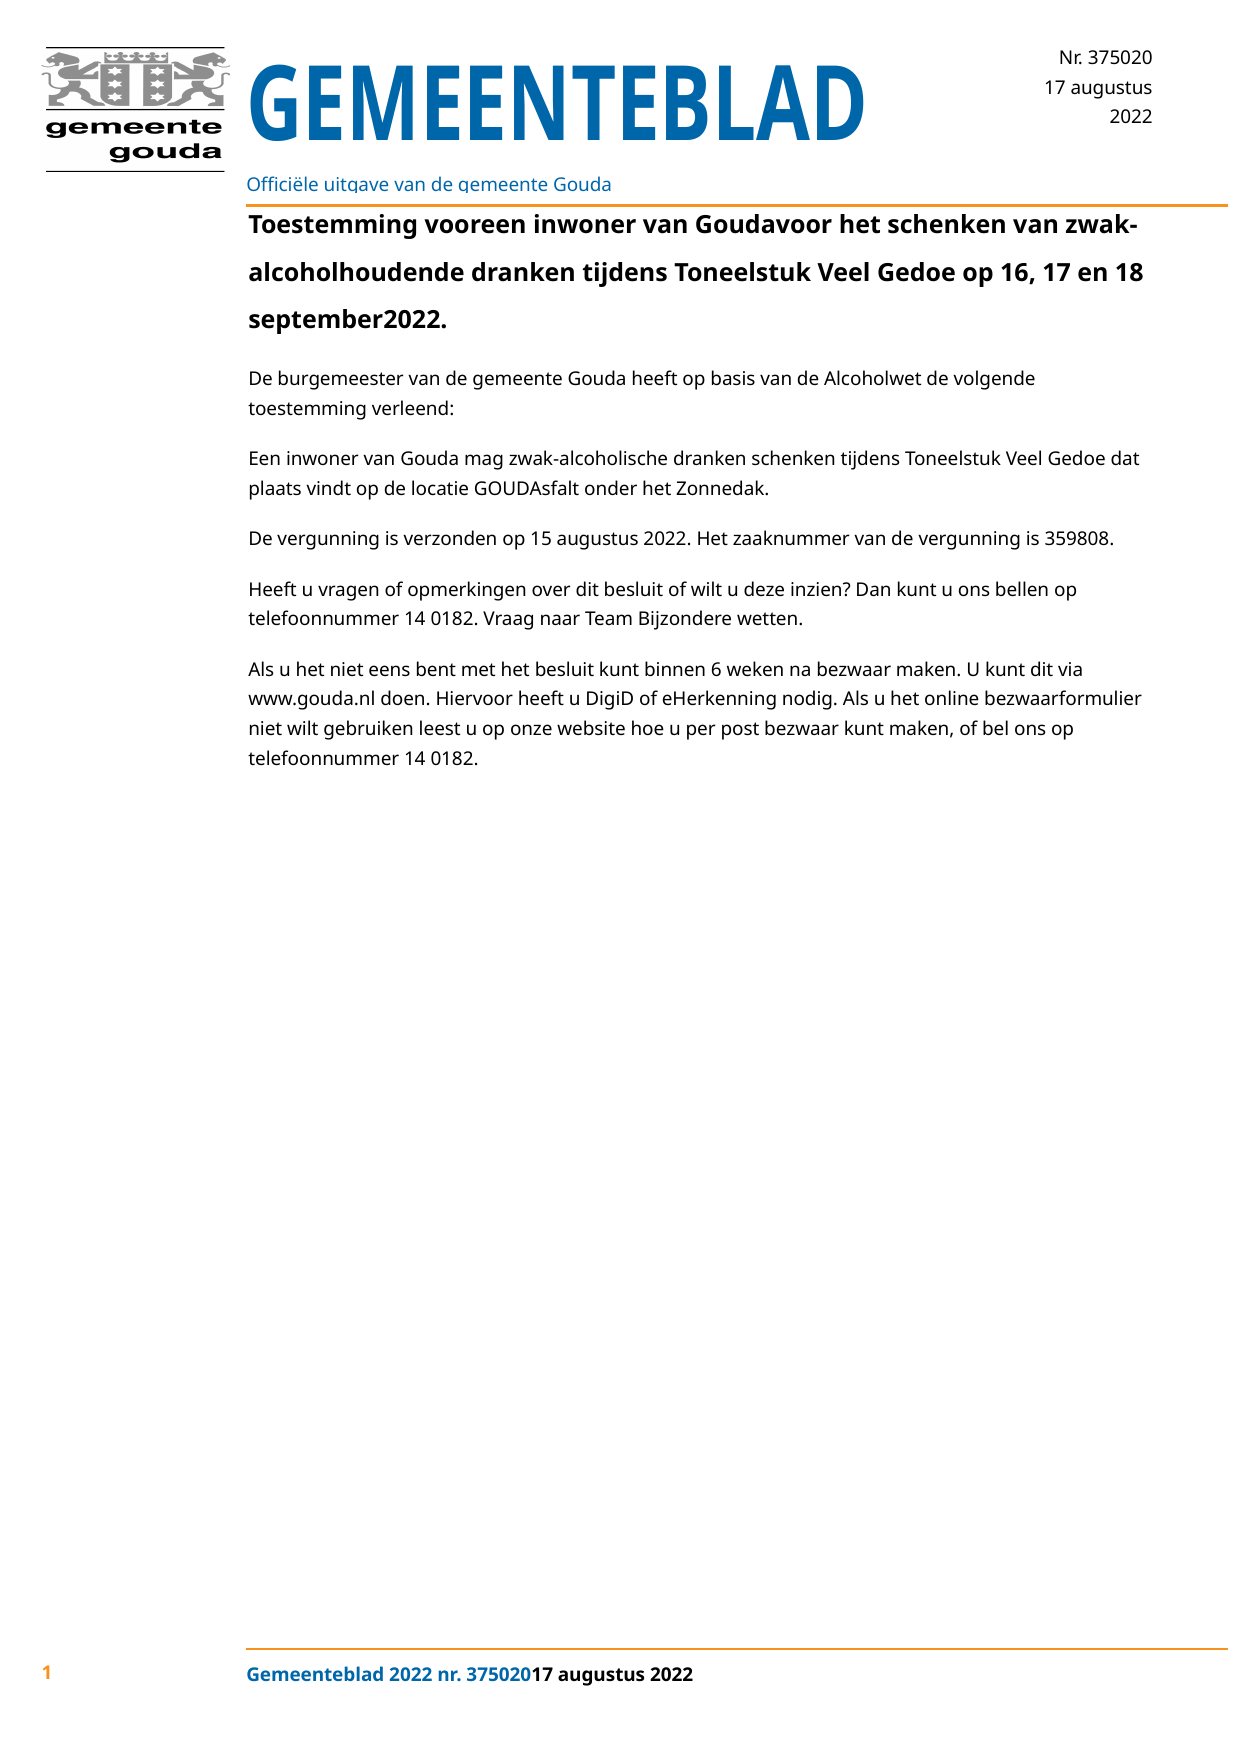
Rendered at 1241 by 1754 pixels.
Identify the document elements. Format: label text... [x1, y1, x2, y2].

text Heeft u vragen of opmerkingen over dit besluit of wilt u deze inzien? Dan kunt u ons bellen op telefoonnummer 14 0182. Vraag naar Team Bijzondere wetten. [248, 576, 1152, 631]
picture [41, 47, 231, 172]
text Toestemming vooreen inwoner van Goudavoor het schenken van zwak-alcoholhoudende dranken tijdens Toneelstuk Veel Gedoe op 16, 17 en 18 september2022. [248, 207, 1152, 336]
text De burgemeester van de gemeente Gouda heeft op basis van de Alcoholwet de volgende toestemming verleend: [248, 366, 1152, 421]
text De vergunning is verzonden op 15 augustus 2022. Het zaaknummer van de vergunning is 359808. [248, 526, 1152, 551]
text Een inwoner van Gouda mag zwak-alcoholische dranken schenken tijdens Toneelstuk Veel Gedoe dat plaats vindt op de locatie GOUDAsfalt onder het Zonnedak. [248, 446, 1152, 501]
text Als u het niet eens bent met het besluit kunt binnen 6 weken na bezwaar maken. U kunt dit via www.gouda.nl doen. Hiervoor heeft u DigiD of eHerkenning nodig. Als u het online bezwaarformulier niet wilt gebruiken leest u op onze website hoe u per post bezwaar kunt maken, of bel ons op telefoonnummer 14 0182. [248, 656, 1152, 770]
